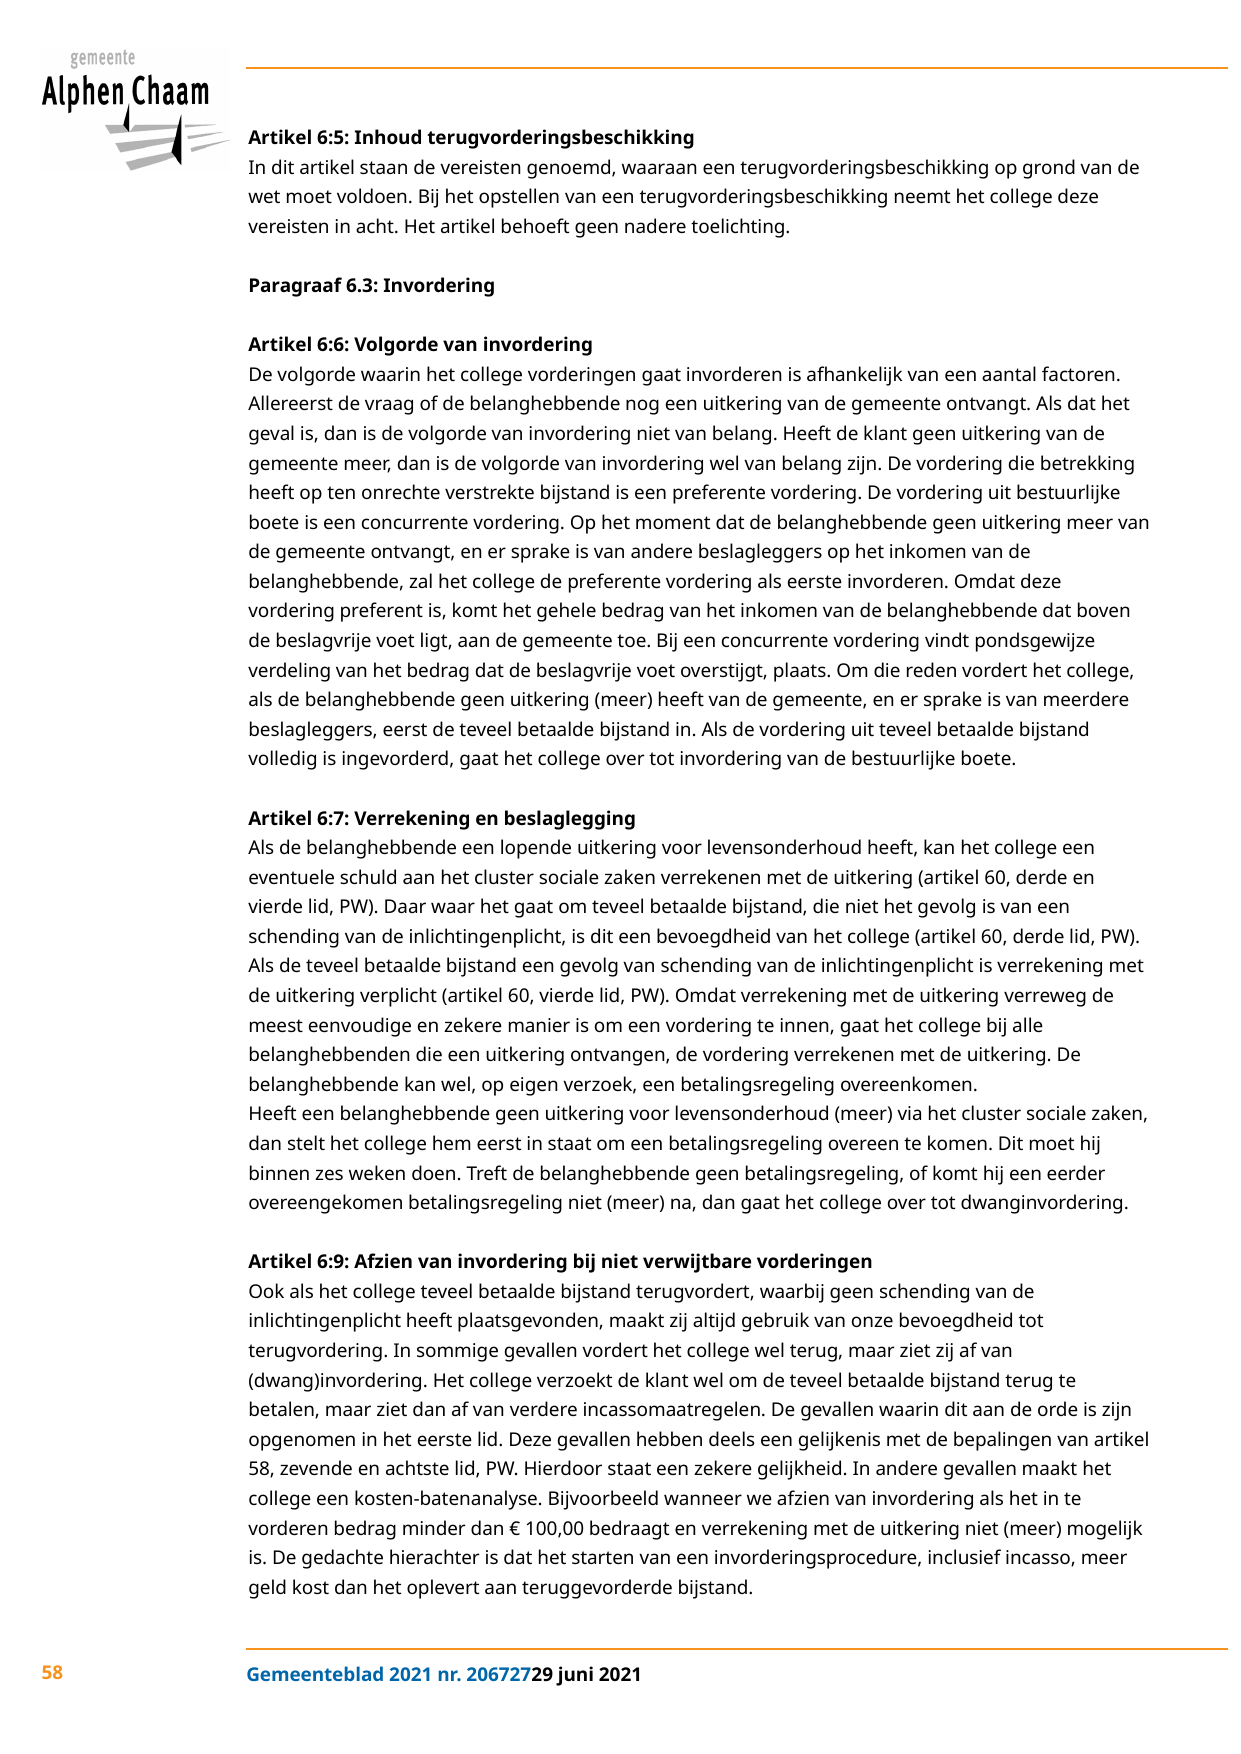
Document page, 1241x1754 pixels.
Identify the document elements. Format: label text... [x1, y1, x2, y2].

text Artikel 6:7: Verrekening en beslaglegging [248, 805, 1152, 831]
text Ook als het college teveel betaalde bijstand terugvordert, waarbij geen schending van de inlichtingenplicht heeft plaatsgevonden, maakt zij altijd gebruik van onze bevoegdheid tot terugvordering. In sommige gevallen vordert het college wel terug, maar ziet zij af van (dwang)invordering. Het college verzoekt de klant wel om de teveel betaalde bijstand terug te betalen, maar ziet dan af van verdere incassomaatregelen. De gevallen waarin dit aan de orde is zijn opgenomen in het eerste lid. Deze gevallen hebben deels een gelijkenis met de bepalingen van artikel 58, zevende en achtste lid, PW. Hierdoor staat een zekere gelijkheid. In andere gevallen maakt het college een kosten-batenanalyse. Bijvoorbeeld wanneer we afzien van invordering als het in te vorderen bedrag minder dan € 100,00 bedraagt en verrekening met de uitkering niet (meer) mogelijk is. De gedachte hierachter is dat het starten van een invorderingsprocedure, inclusief incasso, meer geld kost dan het oplevert aan teruggevorderde bijstand. [248, 1278, 1152, 1600]
text Artikel 6:5: Inhoud terugvorderingsbeschikking [248, 124, 1152, 150]
picture [41, 47, 231, 172]
text Artikel 6:6: Volgorde van invordering [248, 331, 1152, 357]
text Artikel 6:9: Afzien van invordering bij niet verwijtbare vorderingen [248, 1248, 1152, 1274]
text In dit artikel staan de vereisten genoemd, waaraan een terugvorderingsbeschikking op grond van de wet moet voldoen. Bij het opstellen van een terugvorderingsbeschikking neemt het college deze vereisten in acht. Het artikel behoeft geen nadere toelichting. [248, 154, 1152, 239]
text Als de belanghebbende een lopende uitkering voor levensonderhoud heeft, kan het college een eventuele schuld aan het cluster sociale zaken verrekenen met de uitkering (artikel 60, derde en vierde lid, PW). Daar waar het gaat om teveel betaalde bijstand, die niet het gevolg is van een schending van de inlichtingenplicht, is dit een bevoegdheid van het college (artikel 60, derde lid, PW). Als de teveel betaalde bijstand een gevolg van schending van de inlichtingenplicht is verrekening met de uitkering verplicht (artikel 60, vierde lid, PW). Omdat verrekening met de uitkering verreweg de meest eenvoudige en zekere manier is om een vordering te innen, gaat het college bij alle belanghebbenden die een uitkering ontvangen, de vordering verrekenen met de uitkering. De belanghebbende kan wel, op eigen verzoek, een betalingsregeling overeenkomen. [248, 834, 1152, 1097]
text Paragraaf 6.3: Invordering [248, 272, 1152, 298]
text Heeft een belanghebbende geen uitkering voor levensonderhoud (meer) via het cluster sociale zaken, dan stelt het college hem eerst in staat om een betalingsregeling overeen te komen. Dit moet hij binnen zes weken doen. Treft de belanghebbende geen betalingsregeling, of komt hij een eerder overeengekomen betalingsregeling niet (meer) na, dan gaat het college over tot dwanginvordering. [248, 1101, 1152, 1215]
text De volgorde waarin het college vorderingen gaat invorderen is afhankelijk van een aantal factoren. Allereerst de vraag of de belanghebbende nog een uitkering van de gemeente ontvangt. Als dat het geval is, dan is de volgorde van invordering niet van belang. Heeft de klant geen uitkering van de gemeente meer, dan is de volgorde van invordering wel van belang zijn. De vordering die betrekking heeft op ten onrechte verstrekte bijstand is een preferente vordering. De vordering uit bestuurlijke boete is een concurrente vordering. Op het moment dat de belanghebbende geen uitkering meer van de gemeente ontvangt, en er sprake is van andere beslagleggers op het inkomen van de belanghebbende, zal het college de preferente vordering als eerste invorderen. Omdat deze vordering preferent is, komt het gehele bedrag van het inkomen van de belanghebbende dat boven de beslagvrije voet ligt, aan de gemeente toe. Bij een concurrente vordering vindt pondsgewijze verdeling van het bedrag dat de beslagvrije voet overstijgt, plaats. Om die reden vordert het college, als de belanghebbende geen uitkering (meer) heeft van de gemeente, en er sprake is van meerdere beslagleggers, eerst de teveel betaalde bijstand in. Als de vordering uit teveel betaalde bijstand volledig is ingevorderd, gaat het college over tot invordering van de bestuurlijke boete. [248, 361, 1152, 771]
